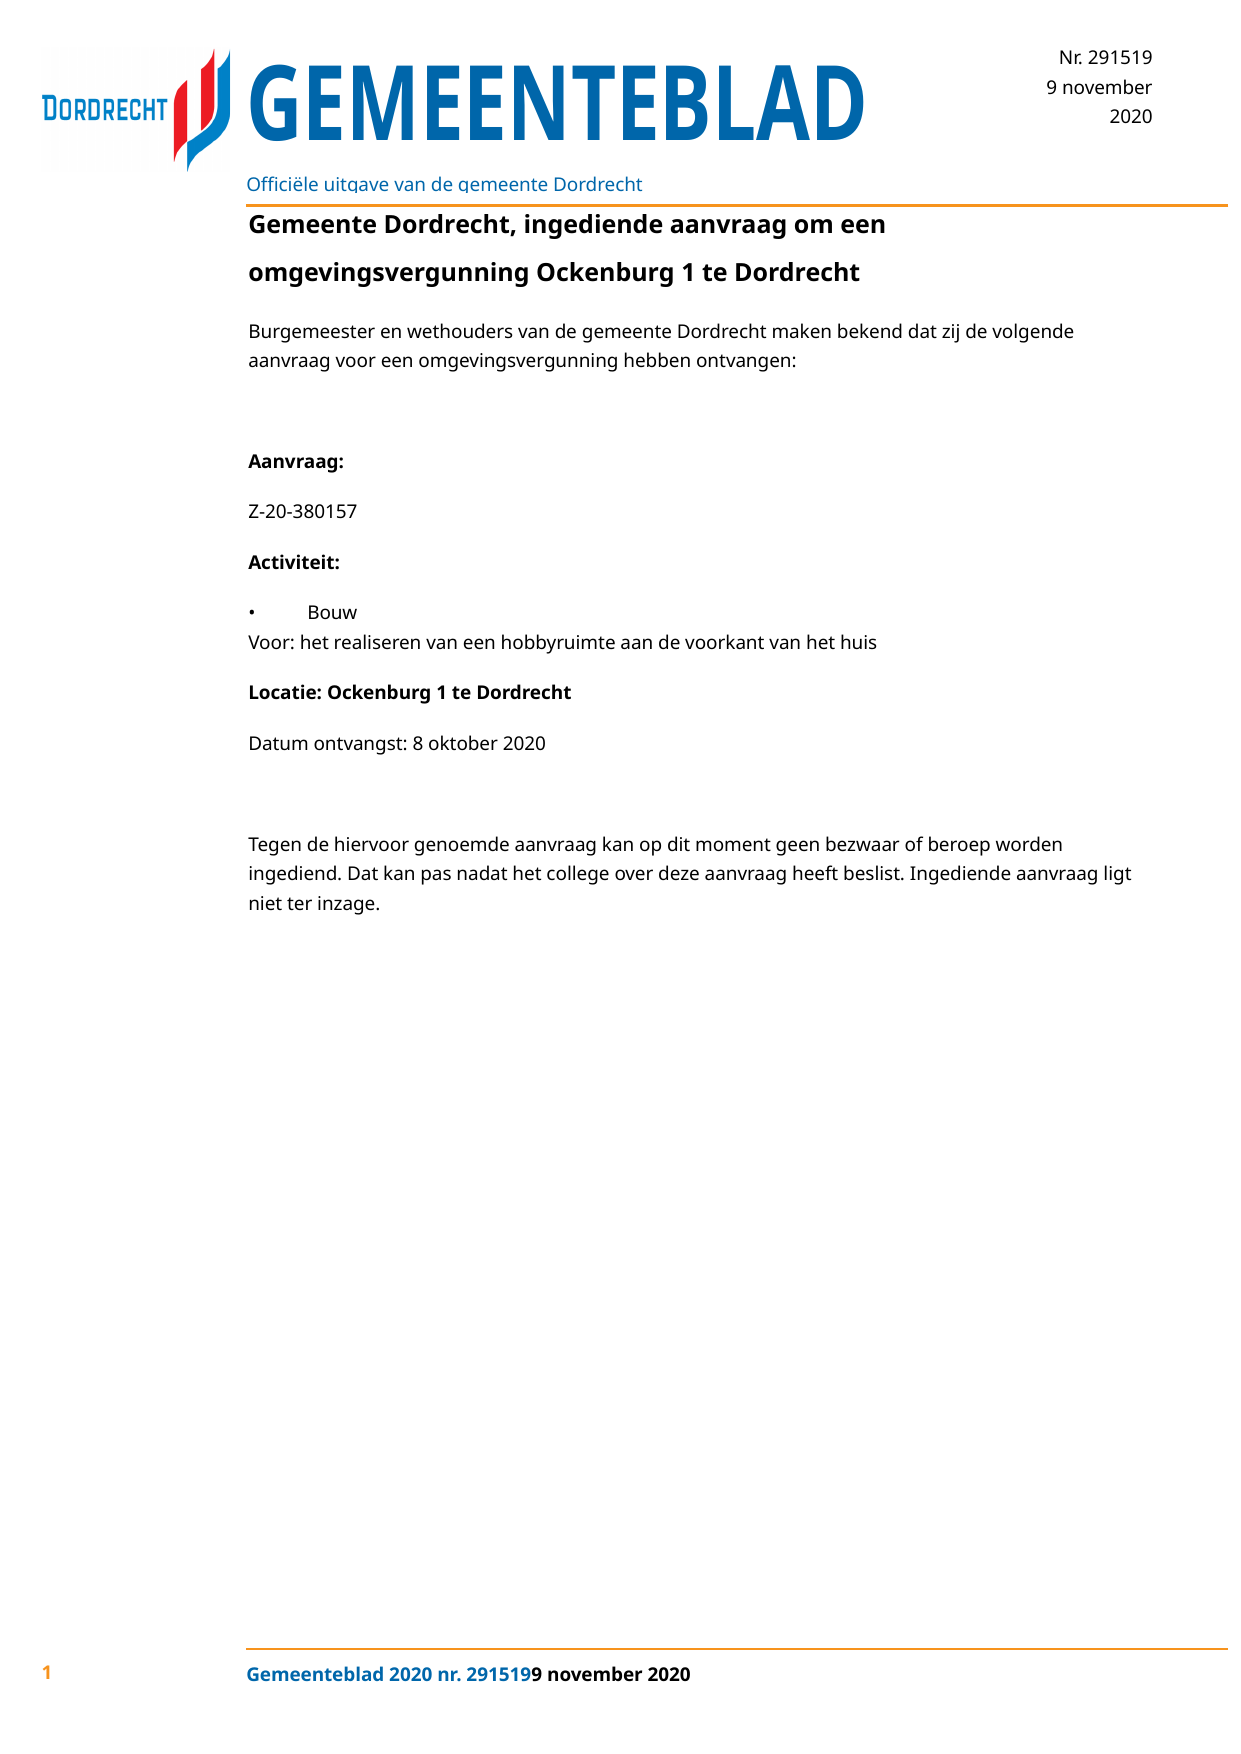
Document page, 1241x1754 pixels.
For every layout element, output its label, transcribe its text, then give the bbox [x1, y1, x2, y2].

list Bouw [248, 599, 1152, 625]
text Tegen de hiervoor genoemde aanvraag kan op dit moment geen bezwaar of beroep worden ingediend. Dat kan pas nadat het college over deze aanvraag heeft beslist. Ingediende aanvraag ligt niet ter inzage. [248, 831, 1152, 916]
text Z-20-380157 [248, 499, 1152, 524]
text Datum ontvangst: 8 oktober 2020 [248, 730, 1152, 756]
text Aanvraag: [248, 448, 1152, 474]
text Burgemeester en wethouders van de gemeente Dordrecht maken bekend dat zij de volgende aanvraag voor een omgevingsvergunning hebben ontvangen: [248, 318, 1152, 373]
text Gemeente Dordrecht, ingediende aanvraag om een omgevingsvergunning Ockenburg 1 te Dordrecht [248, 207, 1152, 288]
text Locatie: Ockenburg 1 te Dordrecht [248, 679, 1152, 705]
text Voor: het realiseren van een hobbyruimte aan de voorkant van het huis [248, 629, 1152, 655]
text Activiteit: [248, 549, 1152, 575]
picture [41, 47, 231, 172]
